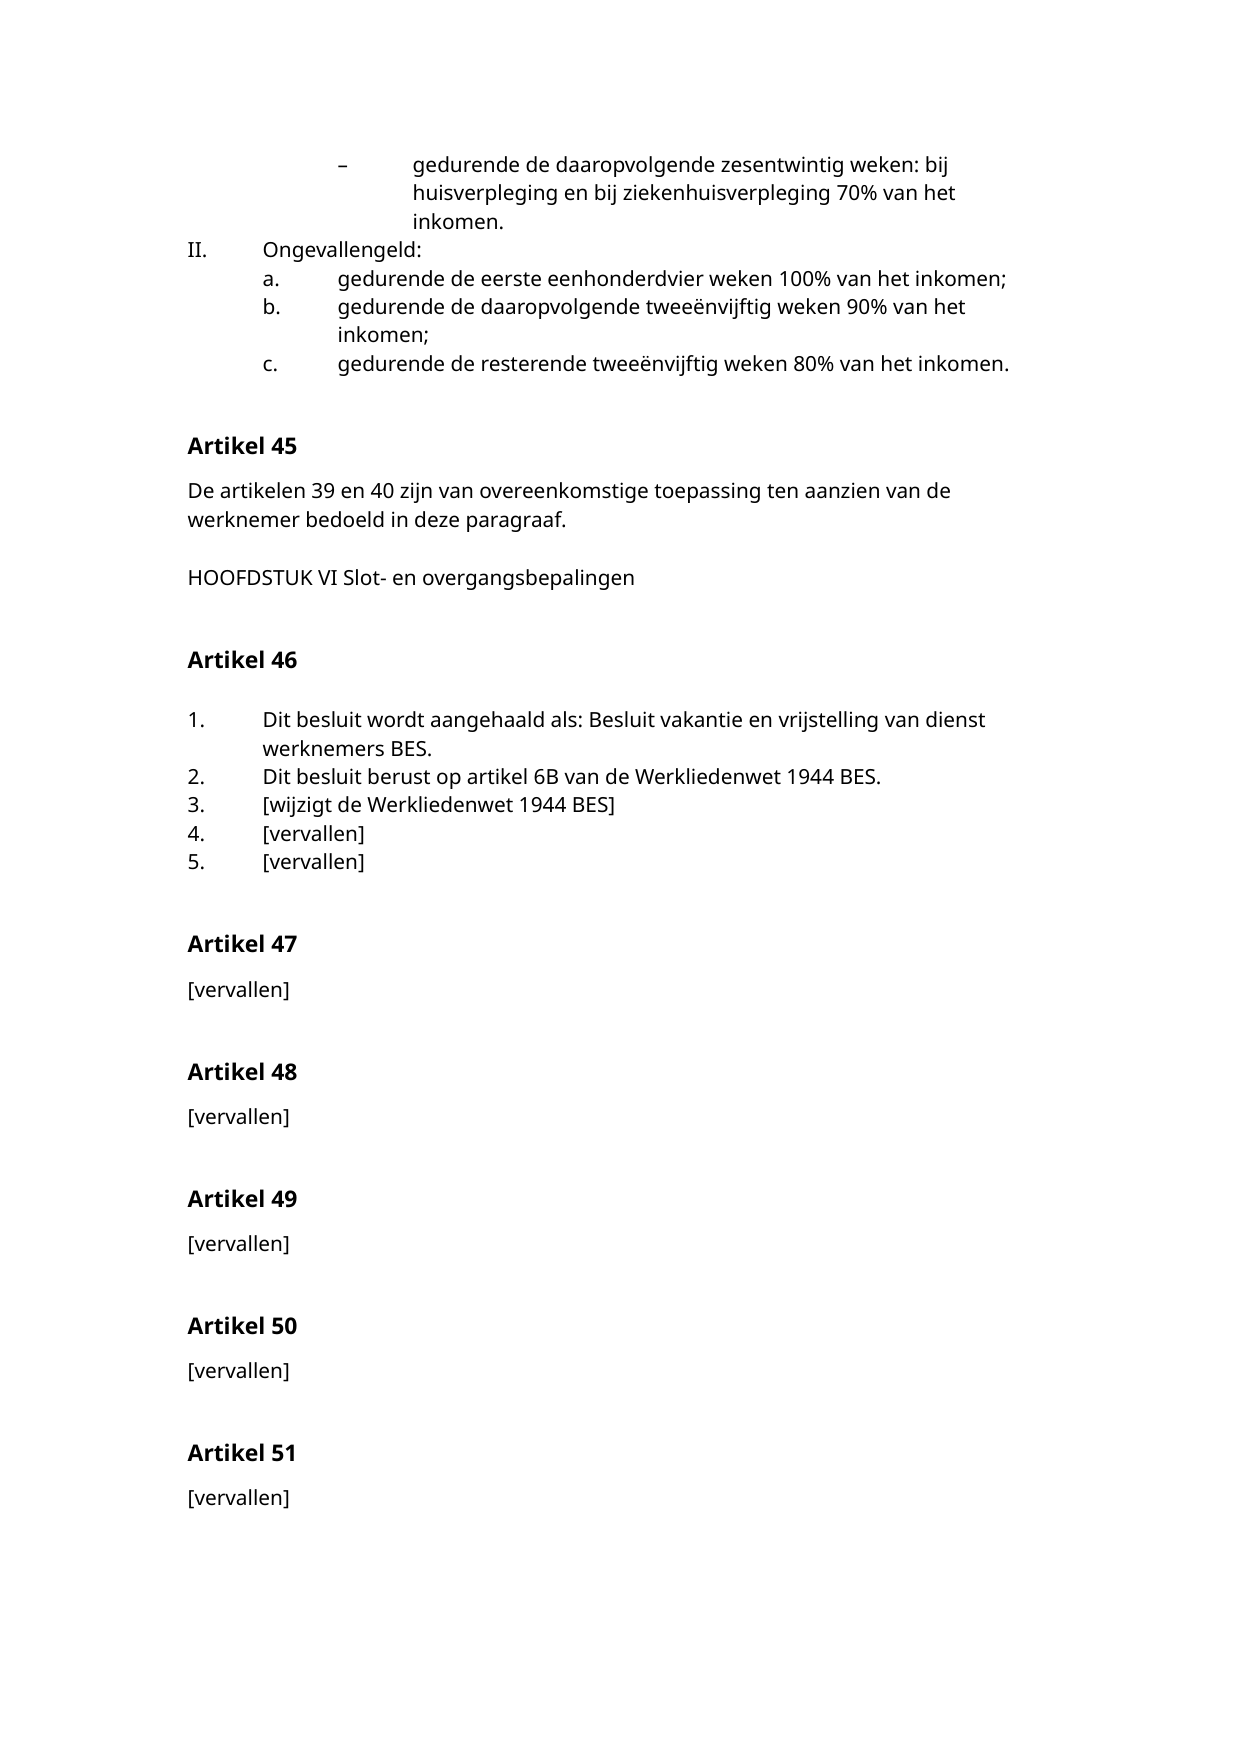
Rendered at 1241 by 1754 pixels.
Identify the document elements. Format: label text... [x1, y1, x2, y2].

list gedurende de eerste eenhonderdvier weken 100% van het inkomen; [262, 264, 1053, 292]
subtitle Artikel 48 [187, 1056, 1053, 1087]
text [vervallen] [187, 1229, 1053, 1257]
text [vervallen] [187, 1483, 1053, 1512]
list [vervallen] [187, 819, 1053, 847]
text [vervallen] [187, 1102, 1053, 1130]
subtitle Artikel 51 [187, 1437, 1053, 1468]
subtitle Artikel 49 [187, 1183, 1053, 1214]
subtitle Artikel 50 [187, 1310, 1053, 1341]
list Dit besluit berust op artikel 6B van de Werkliedenwet 1944 BES. [187, 762, 1053, 791]
subtitle Artikel 47 [187, 928, 1053, 960]
list Dit besluit wordt aangehaald als: Besluit vakantie en vrijstelling van dienst werknemers BES. [187, 705, 1053, 762]
subtitle Artikel 45 [187, 430, 1053, 461]
text [vervallen] [187, 1356, 1053, 1385]
list [wijzigt de Werkliedenwet 1944 BES] [187, 791, 1053, 819]
subtitle HOOFDSTUK VI Slot- en overgangsbepalingen [187, 563, 1053, 592]
list gedurende de daaropvolgende tweeënvijftig weken 90% van het inkomen; [262, 292, 1053, 349]
text [vervallen] [187, 975, 1053, 1003]
list [vervallen] [187, 847, 1053, 876]
list Ongevallengeld: [187, 235, 1053, 264]
list gedurende de daaropvolgende zesentwintig weken: bij huisverpleging en bij ziekenhuisverpleging 70% van het inkomen. [337, 150, 1053, 235]
list gedurende de resterende tweeënvijftig weken 80% van het inkomen. [262, 349, 1053, 377]
subtitle Artikel 46 [187, 644, 1053, 675]
text De artikelen 39 en 40 zijn van overeenkomstige toepassing ten aanzien van de werknemer bedoeld in deze paragraaf. [187, 476, 1053, 533]
